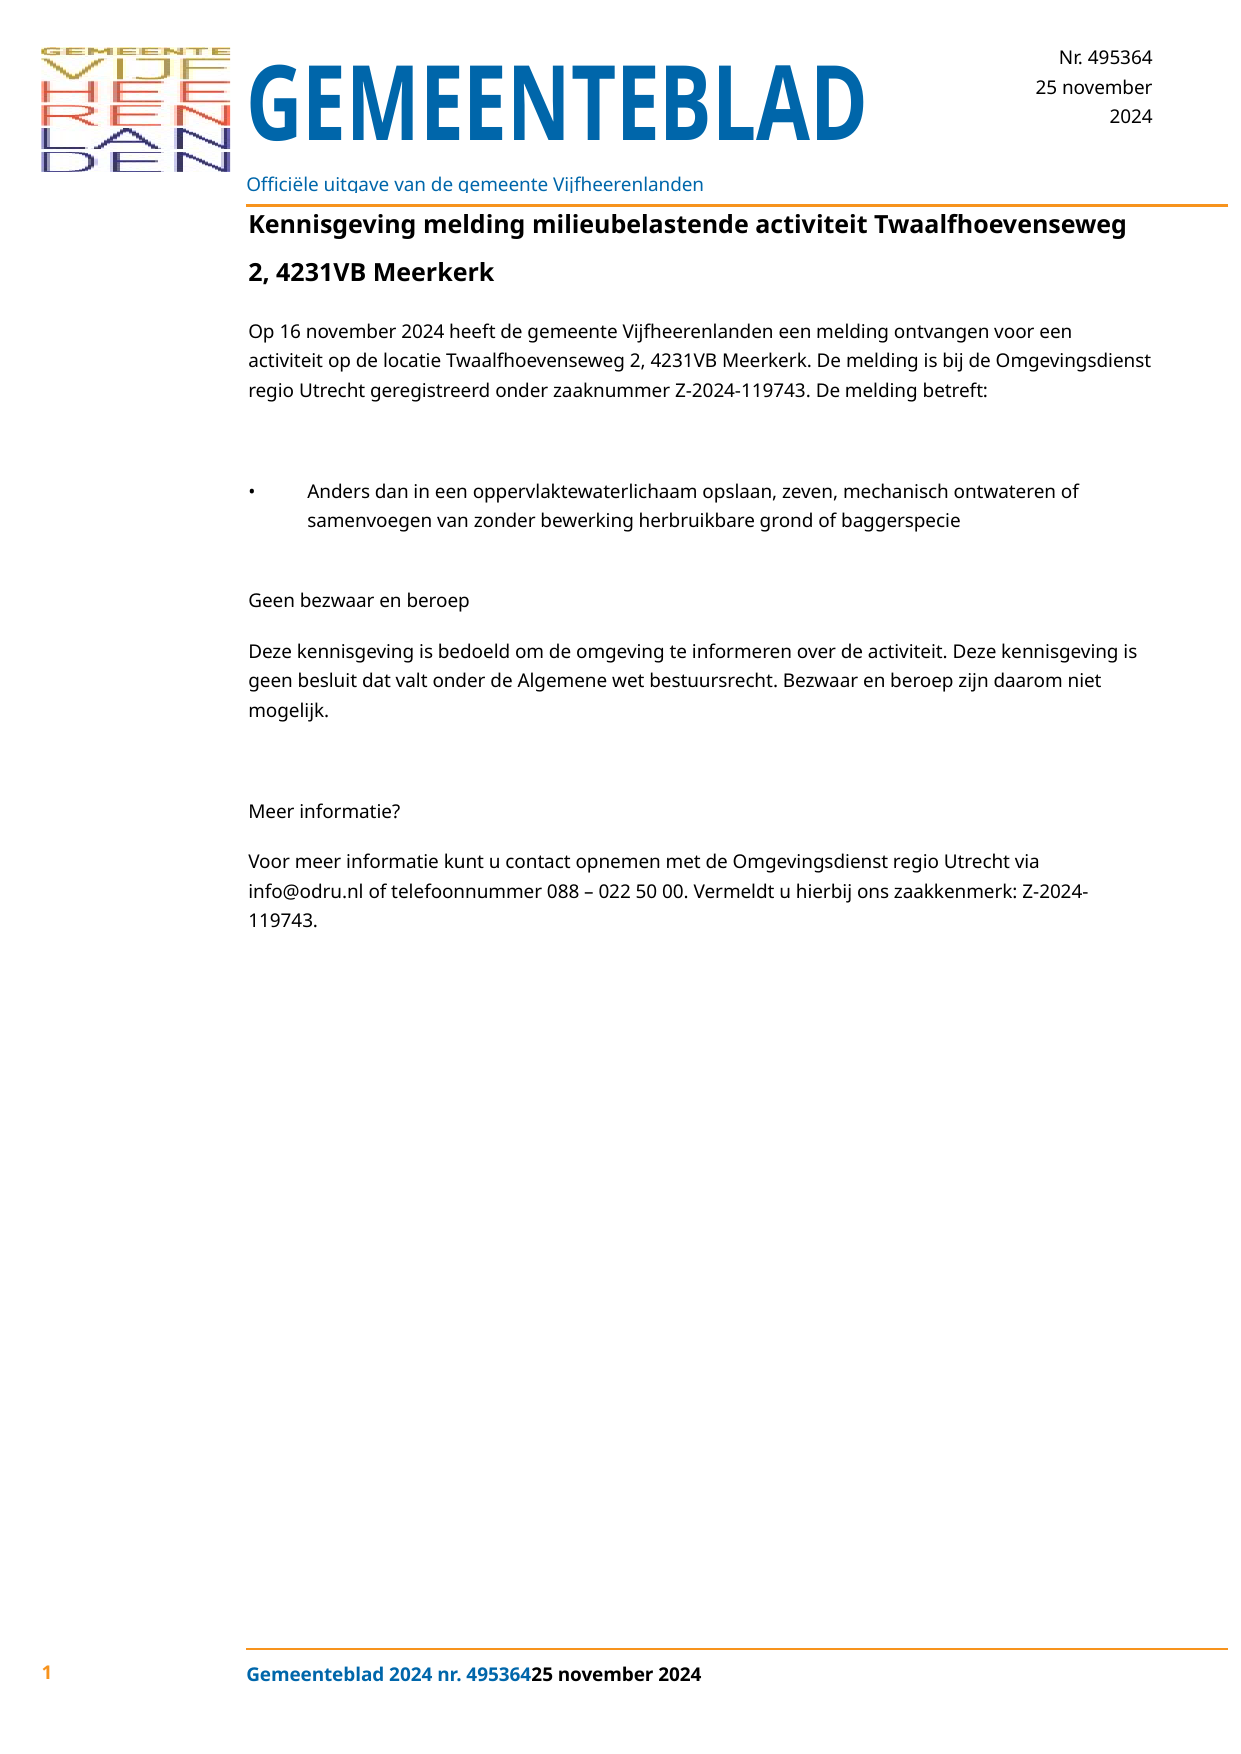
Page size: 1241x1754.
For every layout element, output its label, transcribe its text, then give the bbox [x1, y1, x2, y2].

text Meer informatie? [248, 798, 1152, 824]
picture [41, 47, 231, 172]
text Deze kennisgeving is bedoeld om de omgeving te informeren over de activiteit. Deze kennisgeving is geen besluit dat valt onder de Algemene wet bestuursrecht. Bezwaar en beroep zijn daarom niet mogelijk. [248, 638, 1152, 723]
text Kennisgeving melding milieubelastende activiteit Twaalfhoevenseweg 2, 4231VB Meerkerk [248, 207, 1152, 288]
text Voor meer informatie kunt u contact opnemen met de Omgevingsdienst regio Utrecht via info@odru.nl of telefoonnummer 088 – 022 50 00. Vermeldt u hierbij ons zaakkenmerk: Z-2024-119743. [248, 848, 1152, 933]
text Geen bezwaar en beroep [248, 587, 1152, 613]
text Op 16 november 2024 heeft de gemeente Vijfheerenlanden een melding ontvangen voor een activiteit op de locatie Twaalfhoevenseweg 2, 4231VB Meerkerk. De melding is bij de Omgevingsdienst regio Utrecht geregistreerd onder zaaknummer Z-2024-119743. De melding betreft: [248, 318, 1152, 403]
list Anders dan in een oppervlaktewaterlichaam opslaan, zeven, mechanisch ontwateren of samenvoegen van zonder bewerking herbruikbare grond of baggerspecie [248, 478, 1152, 533]
